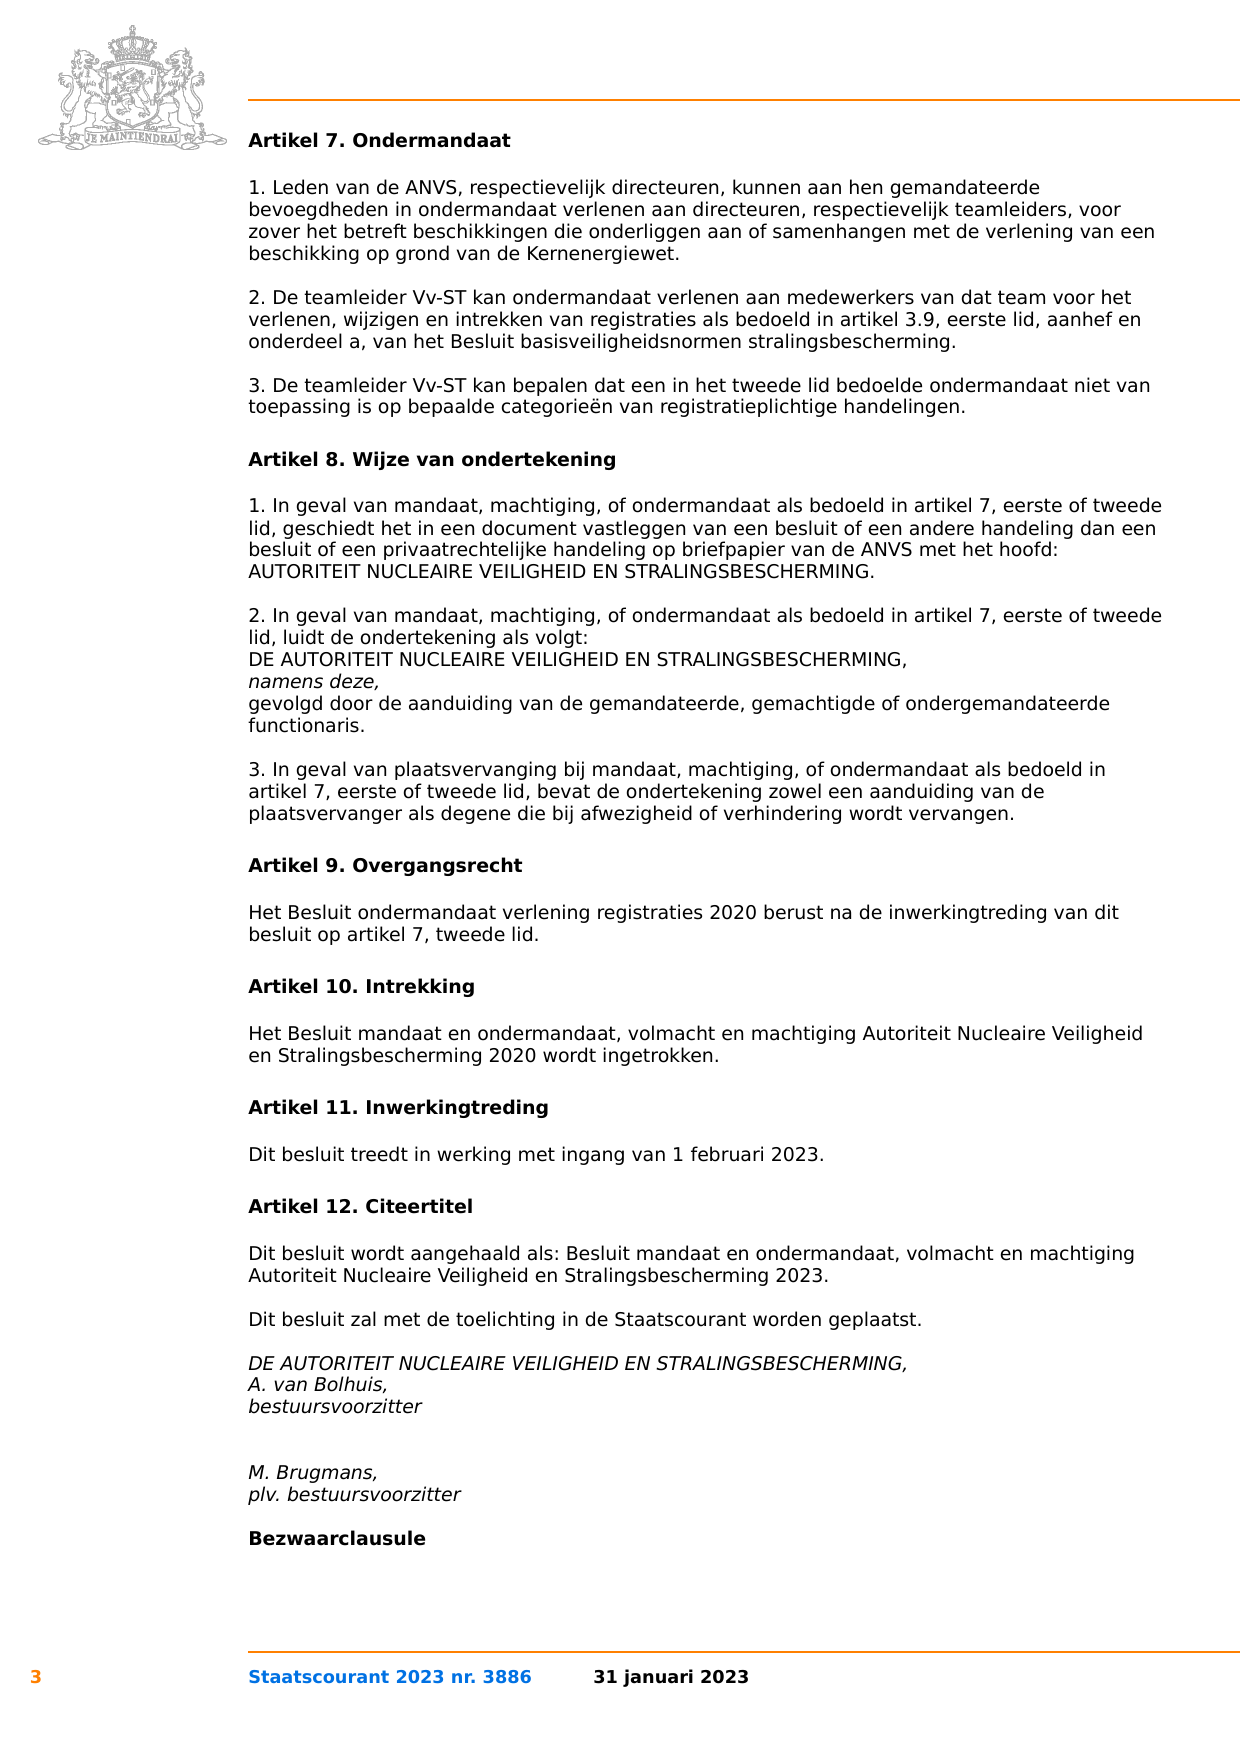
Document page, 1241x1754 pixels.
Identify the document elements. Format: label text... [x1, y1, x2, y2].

text M. Brugmans, plv. bestuursvoorzitter [248, 1440, 1163, 1506]
text namens deze, [248, 671, 1163, 693]
text gevolgd door de aanduiding van de gemandateerde, gemachtigde of ondergemandateerde functionaris. [248, 693, 1163, 737]
text 2. De teamleider Vv-ST kan ondermandaat verlenen aan medewerkers van dat team voor het verlenen, wijzigen en intrekken van registraties als bedoeld in artikel 3.9, eerste lid, aanhef en onderdeel a, van het Besluit basisveiligheidsnormen stralingsbescherming. [248, 287, 1163, 353]
subtitle Artikel 7. Ondermandaat [248, 130, 1163, 152]
text DE AUTORITEIT NUCLEAIRE VEILIGHEID EN STRALINGSBESCHERMING, [248, 649, 1163, 671]
text Dit besluit zal met de toelichting in de Staatscourant worden geplaatst. [248, 1308, 1163, 1331]
text 3. De teamleider Vv-ST kan bepalen dat een in het tweede lid bedoelde ondermandaat niet van toepassing is op bepaalde categorieën van registratieplichtige handelingen. [248, 374, 1163, 418]
text DE AUTORITEIT NUCLEAIRE VEILIGHEID EN STRALINGSBESCHERMING, A. van Bolhuis, bestuursvoorzitter [248, 1352, 1163, 1418]
subtitle Artikel 11. Inwerkingtreding [248, 1097, 1163, 1119]
text Dit besluit treedt in werking met ingang van 1 februari 2023. [248, 1144, 1163, 1166]
subtitle Artikel 9. Overgangsrecht [248, 855, 1163, 877]
text 2. In geval van mandaat, machtiging, of ondermandaat als bedoeld in artikel 7, eerste of tweede lid, luidt de ondertekening als volgt: [248, 605, 1163, 649]
subtitle Artikel 8. Wijze van ondertekening [248, 448, 1163, 470]
picture [38, 25, 227, 150]
text 3. In geval van plaatsvervanging bij mandaat, machtiging, of ondermandaat als bedoeld in artikel 7, eerste of tweede lid, bevat de ondertekening zowel een aanduiding van de plaatsvervanger als degene die bij afwezigheid of verhindering wordt vervangen. [248, 759, 1163, 825]
text Dit besluit wordt aangehaald als: Besluit mandaat en ondermandaat, volmacht en machtiging Autoriteit Nucleaire Veiligheid en Stralingsbescherming 2023. [248, 1243, 1163, 1287]
text Bezwaarclausule [248, 1528, 1163, 1550]
text AUTORITEIT NUCLEAIRE VEILIGHEID EN STRALINGSBESCHERMING. [248, 561, 1163, 583]
text Het Besluit ondermandaat verlening registraties 2020 berust na de inwerkingtreding van dit besluit op artikel 7, tweede lid. [248, 902, 1163, 946]
text 1. In geval van mandaat, machtiging, of ondermandaat als bedoeld in artikel 7, eerste of tweede lid, geschiedt het in een document vastleggen van een besluit of een andere handeling dan een besluit of een privaatrechtelijke handeling op briefpapier van de ANVS met het hoofd: [248, 495, 1163, 561]
subtitle Artikel 10. Intrekking [248, 976, 1163, 998]
subtitle Artikel 12. Citeertitel [248, 1196, 1163, 1218]
text Het Besluit mandaat en ondermandaat, volmacht en machtiging Autoriteit Nucleaire Veiligheid en Stralingsbescherming 2020 wordt ingetrokken. [248, 1023, 1163, 1067]
text 1. Leden van de ANVS, respectievelijk directeuren, kunnen aan hen gemandateerde bevoegdheden in ondermandaat verlenen aan directeuren, respectievelijk teamleiders, voor zover het betreft beschikkingen die onderliggen aan of samenhangen met de verlening van een beschikking op grond van de Kernenergiewet. [248, 177, 1163, 265]
